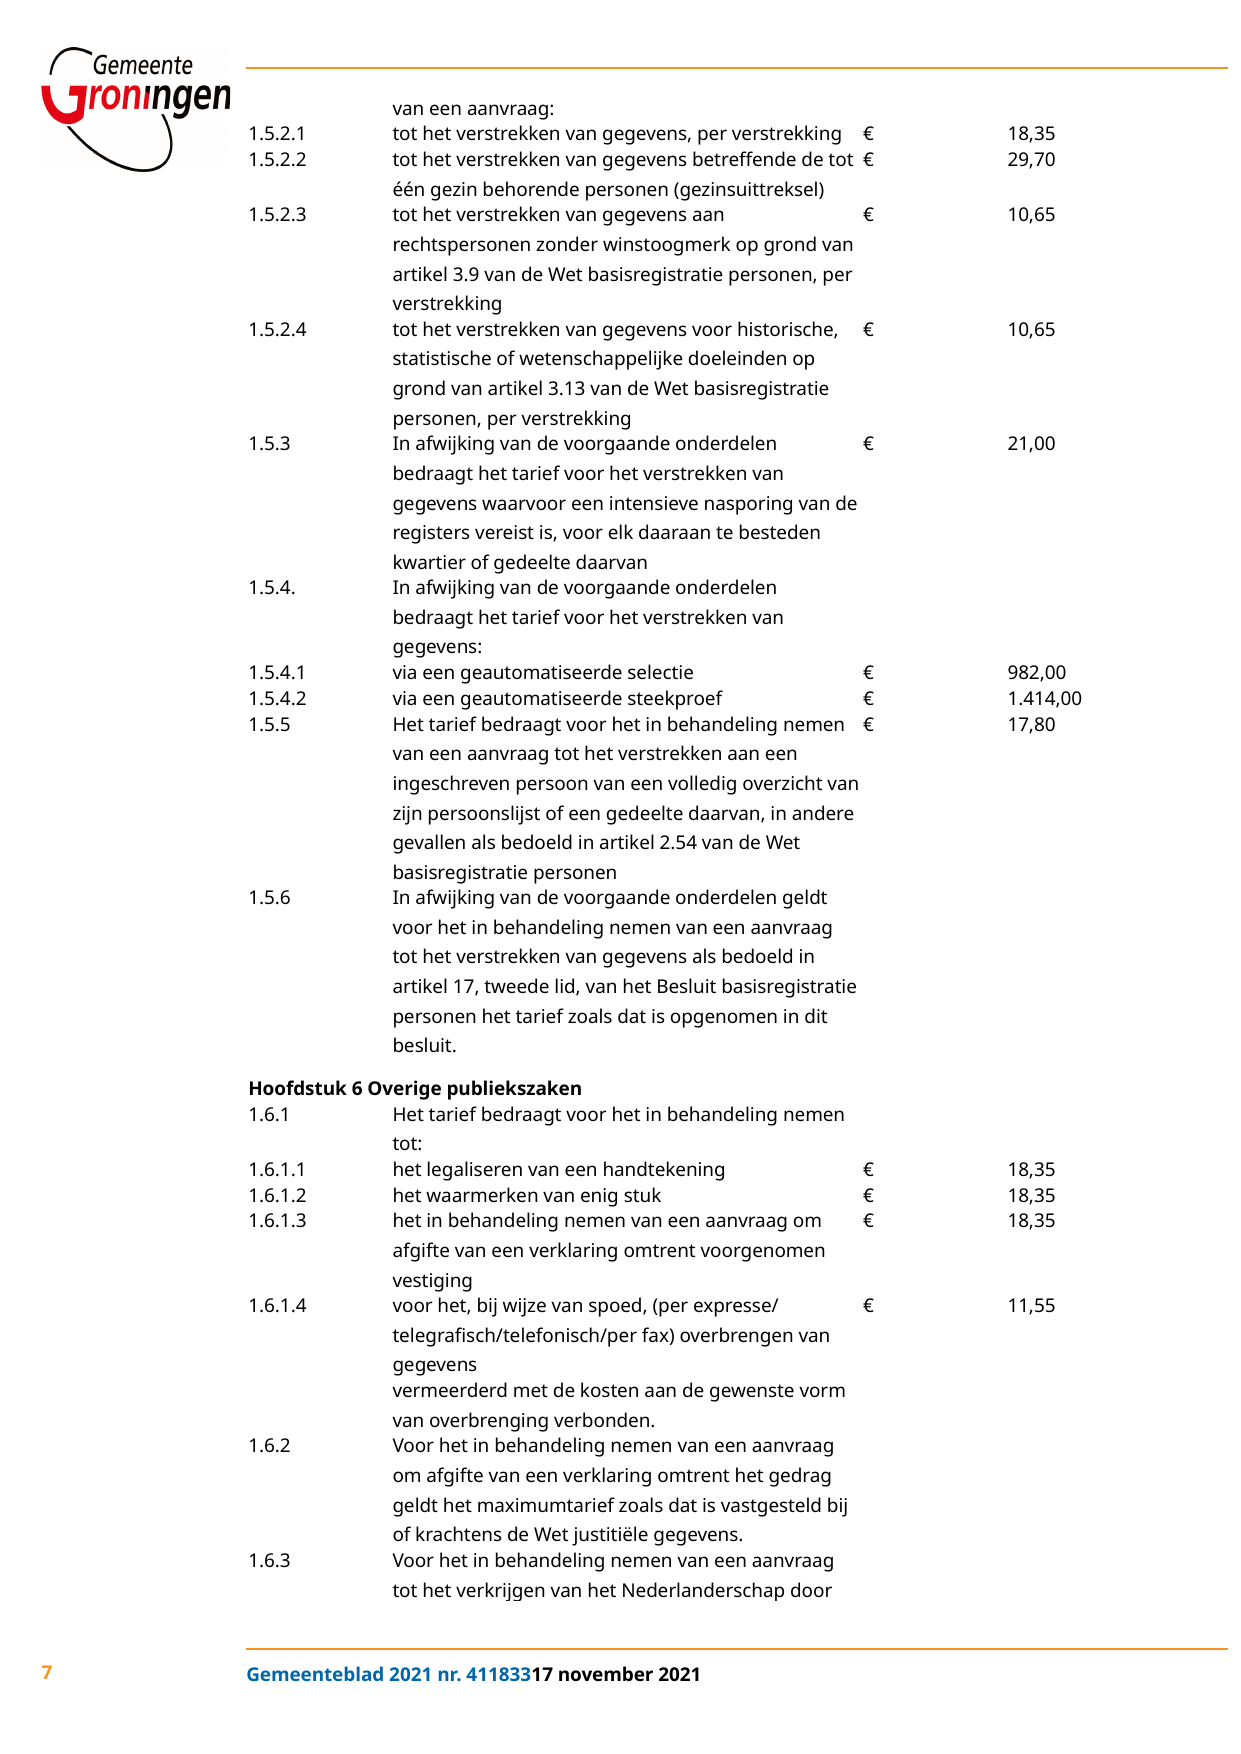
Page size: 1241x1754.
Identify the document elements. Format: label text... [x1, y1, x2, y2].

picture [41, 47, 231, 172]
table_cell 21,00 [1007, 431, 1152, 574]
table_cell € [863, 202, 1007, 316]
table_cell tot het verstrekken van gegevens betreffende de tot één gezin behorende personen (gezinsuittreksel) [392, 146, 863, 202]
table_cell Voor het in behandeling nemen van een aanvraag tot het verkrijgen van het Nederlanderschap door [392, 1547, 863, 1601]
table_cell € [863, 1182, 1007, 1208]
table_cell 1.5.2.4 [248, 316, 392, 431]
table_cell In afwijking van de voorgaande onderdelen bedraagt het tarief voor het verstrekken van gegevens: [392, 575, 863, 659]
table_cell [863, 885, 1007, 1058]
table_cell [863, 1378, 1007, 1433]
table_cell 1.5.4.2 [248, 685, 392, 711]
table_cell 1.5.2.3 [248, 202, 392, 316]
table_header [863, 1101, 1007, 1156]
table_cell voor het, bij wijze van spoed, (per expresse/ telegrafisch/telefonisch/per fax) overbrengen van gegevens [392, 1293, 863, 1377]
table_cell 1.5.2.1 [248, 121, 392, 146]
table_cell het in behandeling nemen van een aanvraag om afgifte van een verklaring omtrent voorgenomen vestiging [392, 1208, 863, 1292]
table_cell 1.5.5 [248, 711, 392, 884]
table_cell vermeerderd met de kosten aan de gewenste vorm van overbrenging verbonden. [392, 1378, 863, 1433]
table_cell [248, 95, 392, 121]
table_cell 1.6.1.3 [248, 1208, 392, 1292]
table_cell 1.5.2.2 [248, 146, 392, 202]
table_cell [1007, 1378, 1152, 1433]
table_header 1.6.1 [248, 1101, 392, 1156]
table_cell 1.6.1.1 [248, 1156, 392, 1182]
table_cell [1007, 575, 1152, 659]
table_cell [863, 95, 1007, 121]
table_cell € [863, 1156, 1007, 1182]
table_cell Voor het in behandeling nemen van een aanvraag om afgifte van een verklaring omtrent het gedrag geldt het maximumtarief zoals dat is vastgesteld bij of krachtens de Wet justitiële gegevens. [392, 1433, 863, 1547]
table_cell 1.6.3 [248, 1547, 392, 1601]
table_cell 1.5.3 [248, 431, 392, 574]
table_cell 1.6.1.4 [248, 1293, 392, 1377]
table_cell 1.6.1.2 [248, 1182, 392, 1208]
table_cell [863, 1547, 1007, 1601]
table_cell [863, 1433, 1007, 1547]
table_cell 1.5.4.1 [248, 660, 392, 685]
table_cell € [863, 146, 1007, 202]
table_cell 1.6.2 [248, 1433, 392, 1547]
table_cell € [863, 121, 1007, 146]
table_cell € [863, 431, 1007, 574]
table_cell via een geautomatiseerde selectie [392, 660, 863, 685]
table_cell 29,70 [1007, 146, 1152, 202]
table_cell € [863, 1208, 1007, 1292]
table_cell 10,65 [1007, 316, 1152, 431]
table_cell € [863, 711, 1007, 884]
table_cell 18,35 [1007, 1182, 1152, 1208]
table_cell 18,35 [1007, 121, 1152, 146]
table_cell [1007, 885, 1152, 1058]
table_cell In afwijking van de voorgaande onderdelen geldt voor het in behandeling nemen van een aanvraag tot het verstrekken van gegevens als bedoeld in artikel 17, tweede lid, van het Besluit basisregistratie personen het tarief zoals dat is opgenomen in dit besluit. [392, 885, 863, 1058]
table_cell [1007, 1433, 1152, 1547]
table_cell [863, 575, 1007, 659]
table_cell via een geautomatiseerde steekproef [392, 685, 863, 711]
table_cell € [863, 316, 1007, 431]
table_cell € [863, 1293, 1007, 1377]
text Hoofdstuk 6 Overige publiekszaken [248, 1075, 1152, 1101]
table_cell € [863, 660, 1007, 685]
table_cell tot het verstrekken van gegevens, per verstrekking [392, 121, 863, 146]
table_cell het waarmerken van enig stuk [392, 1182, 863, 1208]
table_cell het legaliseren van een handtekening [392, 1156, 863, 1182]
table_cell 11,55 [1007, 1293, 1152, 1377]
table_cell [1007, 95, 1152, 121]
table_cell tot het verstrekken van gegevens aan rechtspersonen zonder winstoogmerk op grond van artikel 3.9 van de Wet basisregistratie personen, per verstrekking [392, 202, 863, 316]
table_cell 1.414,00 [1007, 685, 1152, 711]
table_cell van een aanvraag: [392, 95, 863, 121]
table_cell 18,35 [1007, 1156, 1152, 1182]
table_cell 1.5.6 [248, 885, 392, 1058]
table_cell In afwijking van de voorgaande onderdelen bedraagt het tarief voor het verstrekken van gegevens waarvoor een intensieve nasporing van de registers vereist is, voor elk daaraan te besteden kwartier of gedeelte daarvan [392, 431, 863, 574]
table_cell 10,65 [1007, 202, 1152, 316]
table_cell [248, 1378, 392, 1433]
table_cell 1.5.4. [248, 575, 392, 659]
table_cell [1007, 1547, 1152, 1601]
table_cell Het tarief bedraagt voor het in behandeling nemen van een aanvraag tot het verstrekken aan een ingeschreven persoon van een volledig overzicht van zijn persoonslijst of een gedeelte daarvan, in andere gevallen als bedoeld in artikel 2.54 van de Wet basisregistratie personen [392, 711, 863, 884]
table_header Het tarief bedraagt voor het in behandeling nemen tot: [392, 1101, 863, 1156]
table_cell 18,35 [1007, 1208, 1152, 1292]
table_cell tot het verstrekken van gegevens voor historische, statistische of wetenschappelijke doeleinden op grond van artikel 3.13 van de Wet basisregistratie personen, per verstrekking [392, 316, 863, 431]
table_cell € [863, 685, 1007, 711]
table_cell 17,80 [1007, 711, 1152, 884]
table_header [1007, 1101, 1152, 1156]
table_cell 982,00 [1007, 660, 1152, 685]
